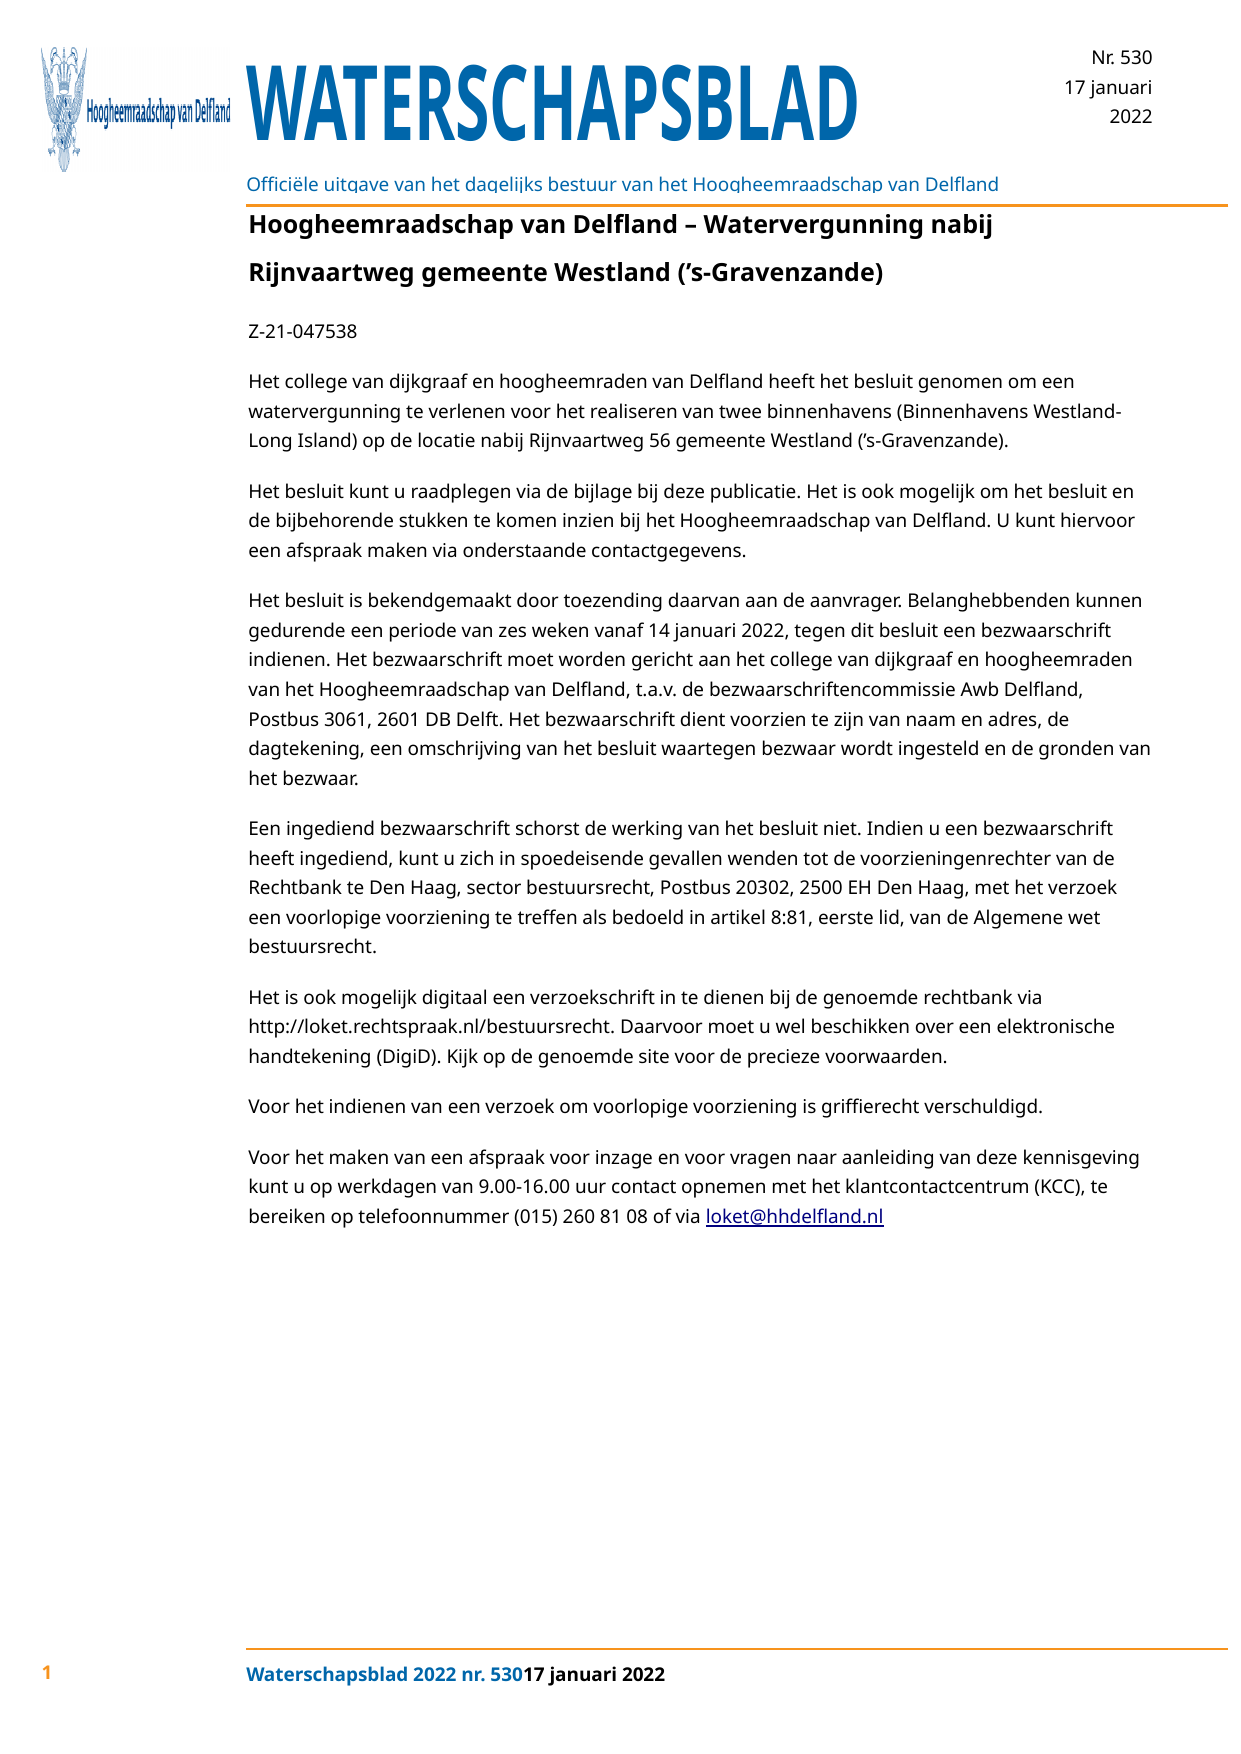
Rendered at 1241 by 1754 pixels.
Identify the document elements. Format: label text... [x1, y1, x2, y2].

text Het besluit is bekendgemaakt door toezending daarvan aan de aanvrager. Belanghebbenden kunnen gedurende een periode van zes weken vanaf 14 januari 2022, tegen dit besluit een bezwaarschrift indienen. Het bezwaarschrift moet worden gericht aan het college van dijkgraaf en hoogheemraden van het Hoogheemraadschap van Delfland, t.a.v. de bezwaarschriftencommissie Awb Delfland, Postbus 3061, 2601 DB Delft. Het bezwaarschrift dient voorzien te zijn van naam en adres, de dagtekening, een omschrijving van het besluit waartegen bezwaar wordt ingesteld en de gronden van het bezwaar. [248, 587, 1152, 791]
text Z-21-047538 [248, 318, 1152, 344]
text Een ingediend bezwaarschrift schorst de werking van het besluit niet. Indien u een bezwaarschrift heeft ingediend, kunt u zich in spoedeisende gevallen wenden tot de voorzieningenrechter van de Rechtbank te Den Haag, sector bestuursrecht, Postbus 20302, 2500 EH Den Haag, met het verzoek een voorlopige voorziening te treffen als bedoeld in artikel 8:81, eerste lid, van de Algemene wet bestuursrecht. [248, 815, 1152, 959]
text Hoogheemraadschap van Delfland – Watervergunning nabij Rijnvaartweg gemeente Westland (’s-Gravenzande) [248, 207, 1152, 288]
picture [41, 47, 231, 172]
text Het besluit kunt u raadplegen via de bijlage bij deze publicatie. Het is ook mogelijk om het besluit en de bijbehorende stukken te komen inzien bij het Hoogheemraadschap van Delfland. U kunt hiervoor een afspraak maken via onderstaande contactgegevens. [248, 478, 1152, 563]
text Het is ook mogelijk digitaal een verzoekschrift in te dienen bij de genoemde rechtbank via http://loket.rechtspraak.nl/bestuursrecht. Daarvoor moet u wel beschikken over een elektronische handtekening (DigiD). Kijk op de genoemde site voor de precieze voorwaarden. [248, 984, 1152, 1069]
text Voor het indienen van een verzoek om voorlopige voorziening is griffierecht verschuldigd. [248, 1094, 1152, 1119]
text Het college van dijkgraaf en hoogheemraden van Delfland heeft het besluit genomen om een watervergunning te verlenen voor het realiseren van twee binnenhavens (Binnenhavens Westland-Long Island) op de locatie nabij Rijnvaartweg 56 gemeente Westland (’s-Gravenzande). [248, 368, 1152, 453]
text Voor het maken van een afspraak voor inzage en voor vragen naar aanleiding van deze kennisgeving kunt u op werkdagen van 9.00-16.00 uur contact opnemen met het klantcontactcentrum (KCC), te bereiken op telefoonnummer (015) 260 81 08 of via loket@hhdelfland.nl [248, 1144, 1152, 1229]
